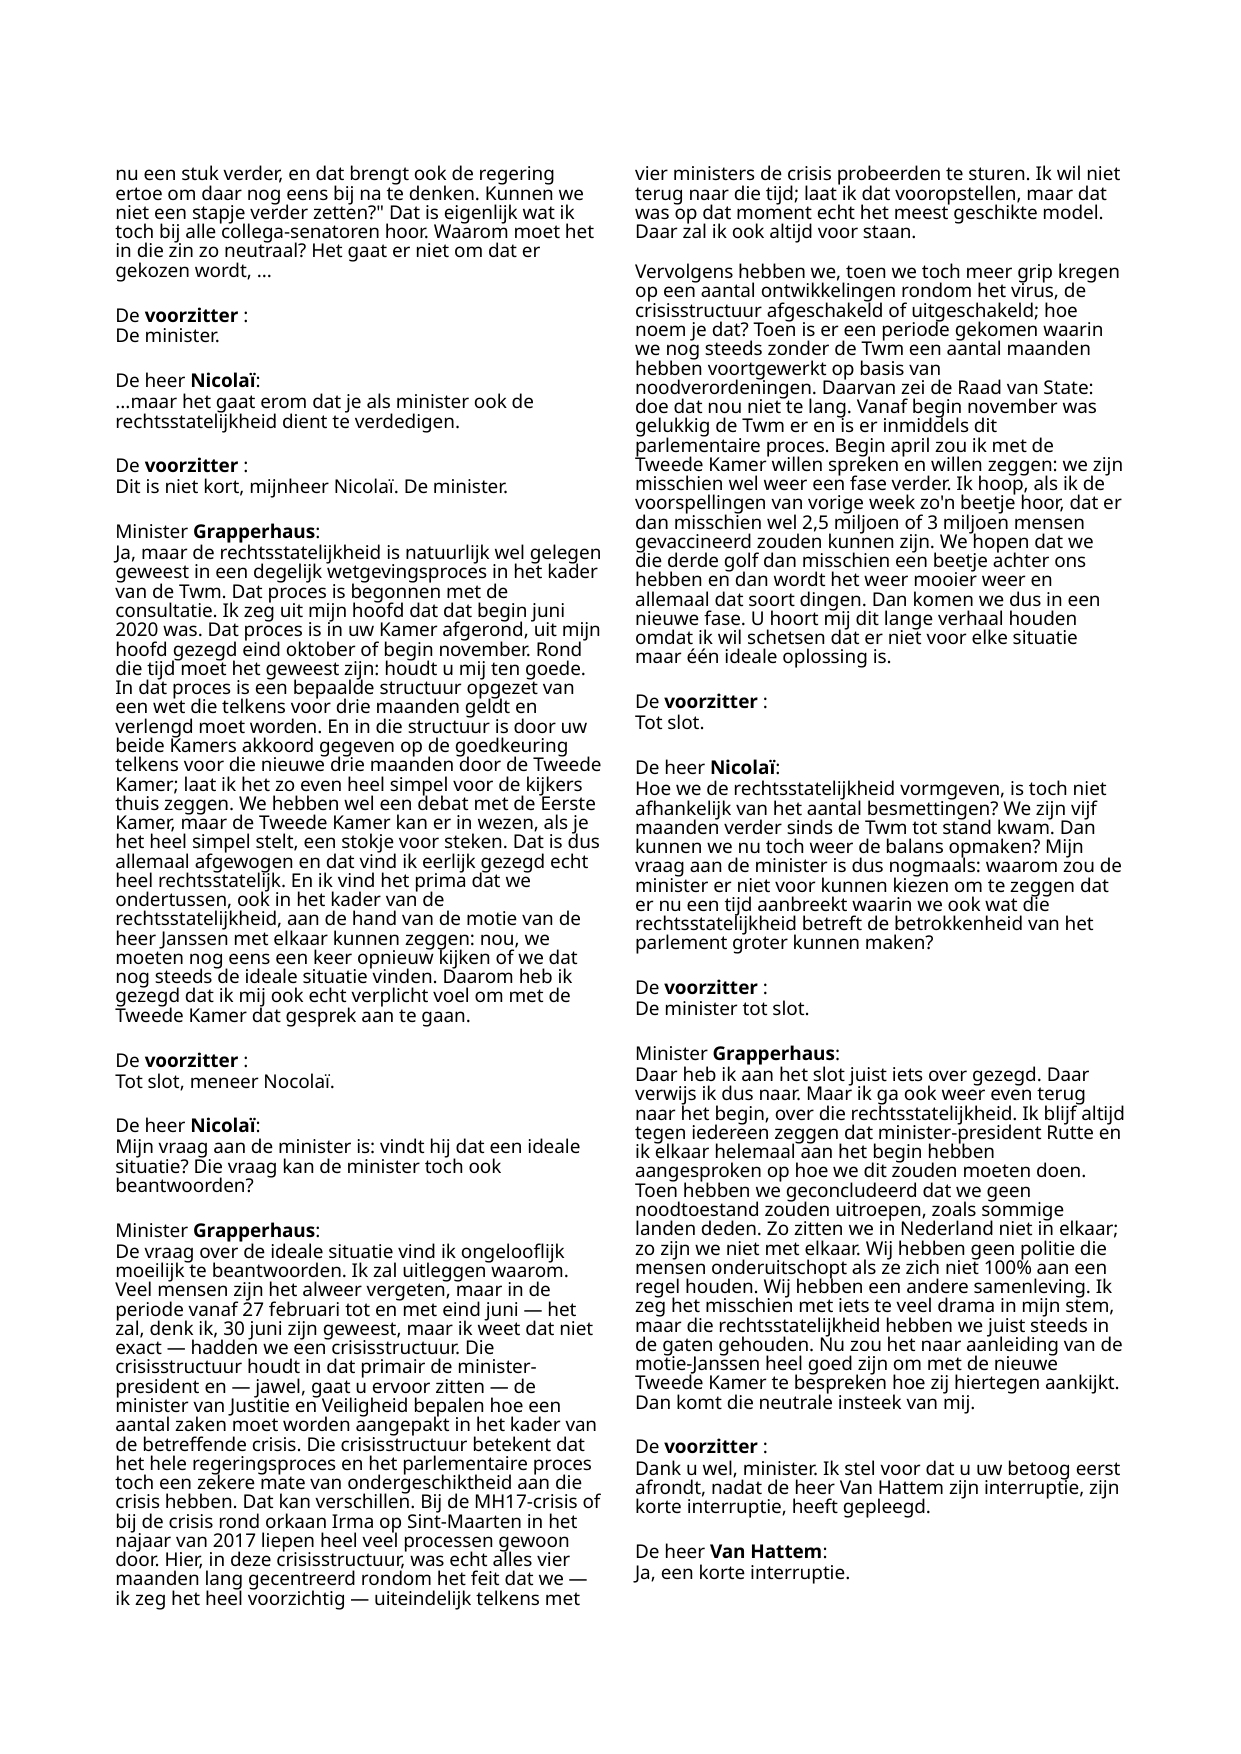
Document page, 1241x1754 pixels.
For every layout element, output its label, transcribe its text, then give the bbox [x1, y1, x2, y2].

text Hoe we de rechtsstatelijkheid vormgeven, is toch niet afhankelijk van het aantal besmettingen? We zijn vijf maanden verder sinds de Twm tot stand kwam. Dan kunnen we nu toch weer de balans opmaken? Mijn vraag aan de minister is dus nogmaals: waarom zou de minister er niet voor kunnen kiezen om te zeggen dat er nu een tijd aanbreekt waarin we ook wat die rechtsstatelijkheid betreft de betrokkenheid van het parlement groter kunnen maken? [635, 780, 1125, 954]
text De heer Nicolaï: [635, 754, 1125, 780]
text Minister Grapperhaus: [115, 518, 605, 544]
text Mijn vraag aan de minister is: vindt hij dat een ideale situatie? Die vraag kan de minister toch ook beantwoorden? [115, 1138, 605, 1196]
text De voorzitter : [115, 302, 605, 327]
text Ja, een korte interruptie. [635, 1564, 1125, 1583]
text Ja, maar de rechtsstatelijkheid is natuurlijk wel gelegen geweest in een degelijk wetgevingsproces in het kader van de Twm. Dat proces is begonnen met de consultatie. Ik zeg uit mijn hoofd dat dat begin juni 2020 was. Dat proces is in uw Kamer afgerond, uit mijn hoofd gezegd eind oktober of begin november. Rond die tijd moet het geweest zijn: houdt u mij ten goede. In dat proces is een bepaalde structuur opgezet van een wet die telkens voor drie maanden geldt en verlengd moet worden. En in die structuur is door uw beide Kamers akkoord gegeven op de goedkeuring telkens voor die nieuwe drie maanden door de Tweede Kamer; laat ik het zo even heel simpel voor de kijkers thuis zeggen. We hebben wel een debat met de Eerste Kamer, maar de Tweede Kamer kan er in wezen, als je het heel simpel stelt, een stokje voor steken. Dat is dus allemaal afgewogen en dat vind ik eerlijk gezegd echt heel rechtsstatelijk. En ik vind het prima dat we ondertussen, ook in het kader van de rechtsstatelijkheid, aan de hand van de motie van de heer Janssen met elkaar kunnen zeggen: nou, we moeten nog eens een keer opnieuw kijken of we dat nog steeds de ideale situatie vinden. Daarom heb ik gezegd dat ik mij ook echt verplicht voel om met de Tweede Kamer dat gesprek aan te gaan. [115, 544, 605, 1026]
text Dit is niet kort, mijnheer Nicolaï. De minister. [115, 478, 605, 498]
text De heer Van Hattem: [635, 1538, 1125, 1564]
text De heer Nicolaï: [115, 368, 605, 393]
text ...maar het gaat erom dat je als minister ook de rechtsstatelijkheid dient te verdedigen. [115, 393, 605, 432]
text De minister tot slot. [635, 1000, 1125, 1019]
text De voorzitter : [635, 974, 1125, 1000]
text De voorzitter : [635, 1434, 1125, 1459]
text De voorzitter : [115, 453, 605, 478]
text Minister Grapperhaus: [115, 1217, 605, 1243]
text De vraag over de ideale situatie vind ik ongelooflijk moeilijk te beantwoorden. Ik zal uitleggen waarom. Veel mensen zijn het alweer vergeten, maar in de periode vanaf 27 februari tot en met eind juni — het zal, denk ik, 30 juni zijn geweest, maar ik weet dat niet exact — hadden we een crisisstructuur. Die crisisstructuur houdt in dat primair de minister-president en — jawel, gaat u ervoor zitten — de minister van Justitie en Veiligheid bepalen hoe een aantal zaken moet worden aangepakt in het kader van de betreffende crisis. Die crisisstructuur betekent dat het hele regeringsproces en het parlementaire proces toch een zekere mate van ondergeschiktheid aan die crisis hebben. Dat kan verschillen. Bij de MH17-crisis of bij de crisis rond orkaan Irma op Sint-Maarten in het najaar van 2017 liepen heel veel processen gewoon door. Hier, in deze crisisstructuur, was echt alles vier maanden lang gecentreerd rondom het feit dat we — ik zeg het heel voorzichtig — uiteindelijk telkens met [115, 1243, 605, 1609]
text Dank u wel, minister. Ik stel voor dat u uw betoog eerst afrondt, nadat de heer Van Hattem zijn interruptie, zijn korte interruptie, heeft gepleegd. [635, 1459, 1125, 1517]
text Tot slot, meneer Nocolaï. [115, 1073, 605, 1092]
text De voorzitter : [115, 1047, 605, 1073]
text Minister Grapperhaus: [635, 1040, 1125, 1066]
text vier ministers de crisis probeerden te sturen. Ik wil niet terug naar die tijd; laat ik dat vooropstellen, maar dat was op dat moment echt het meest geschikte model. Daar zal ik ook altijd voor staan. [635, 165, 1125, 242]
text De minister. [115, 327, 605, 347]
text De voorzitter : [635, 689, 1125, 714]
text nu een stuk verder, en dat brengt ook de regering ertoe om daar nog eens bij na te denken. Kunnen we niet een stapje verder zetten?" Dat is eigenlijk wat ik toch bij alle collega-senatoren hoor. Waarom moet het in die zin zo neutraal? Het gaat er niet om dat er gekozen wordt, ... [115, 165, 605, 281]
text Tot slot. [635, 714, 1125, 734]
text Vervolgens hebben we, toen we toch meer grip kregen op een aantal ontwikkelingen rondom het virus, de crisisstructuur afgeschakeld of uitgeschakeld; hoe noem je dat? Toen is er een periode gekomen waarin we nog steeds zonder de Twm een aantal maanden hebben voortgewerkt op basis van noodverordeningen. Daarvan zei de Raad van State: doe dat nou niet te lang. Vanaf begin november was gelukkig de Twm er en is er inmiddels dit parlementaire proces. Begin april zou ik met de Tweede Kamer willen spreken en willen zeggen: we zijn misschien wel weer een fase verder. Ik hoop, als ik de voorspellingen van vorige week zo'n beetje hoor, dat er dan misschien wel 2,5 miljoen of 3 miljoen mensen gevaccineerd zouden kunnen zijn. We hopen dat we die derde golf dan misschien een beetje achter ons hebben en dan wordt het weer mooier weer en allemaal dat soort dingen. Dan komen we dus in een nieuwe fase. U hoort mij dit lange verhaal houden omdat ik wil schetsen dat er niet voor elke situatie maar één ideale oplossing is. [635, 263, 1125, 668]
text Daar heb ik aan het slot juist iets over gezegd. Daar verwijs ik dus naar. Maar ik ga ook weer even terug naar het begin, over die rechtsstatelijkheid. Ik blijf altijd tegen iedereen zeggen dat minister-president Rutte en ik elkaar helemaal aan het begin hebben aangesproken op hoe we dit zouden moeten doen. Toen hebben we geconcludeerd dat we geen noodtoestand zouden uitroepen, zoals sommige landen deden. Zo zitten we in Nederland niet in elkaar; zo zijn we niet met elkaar. Wij hebben geen politie die mensen onderuitschopt als ze zich niet 100% aan een regel houden. Wij hebben een andere samenleving. Ik zeg het misschien met iets te veel drama in mijn stem, maar die rechtsstatelijkheid hebben we juist steeds in de gaten gehouden. Nu zou het naar aanleiding van de motie-Janssen heel goed zijn om met de nieuwe Tweede Kamer te bespreken hoe zij hiertegen aankijkt. Dan komt die neutrale insteek van mij. [635, 1066, 1125, 1413]
text De heer Nicolaï: [115, 1113, 605, 1138]
